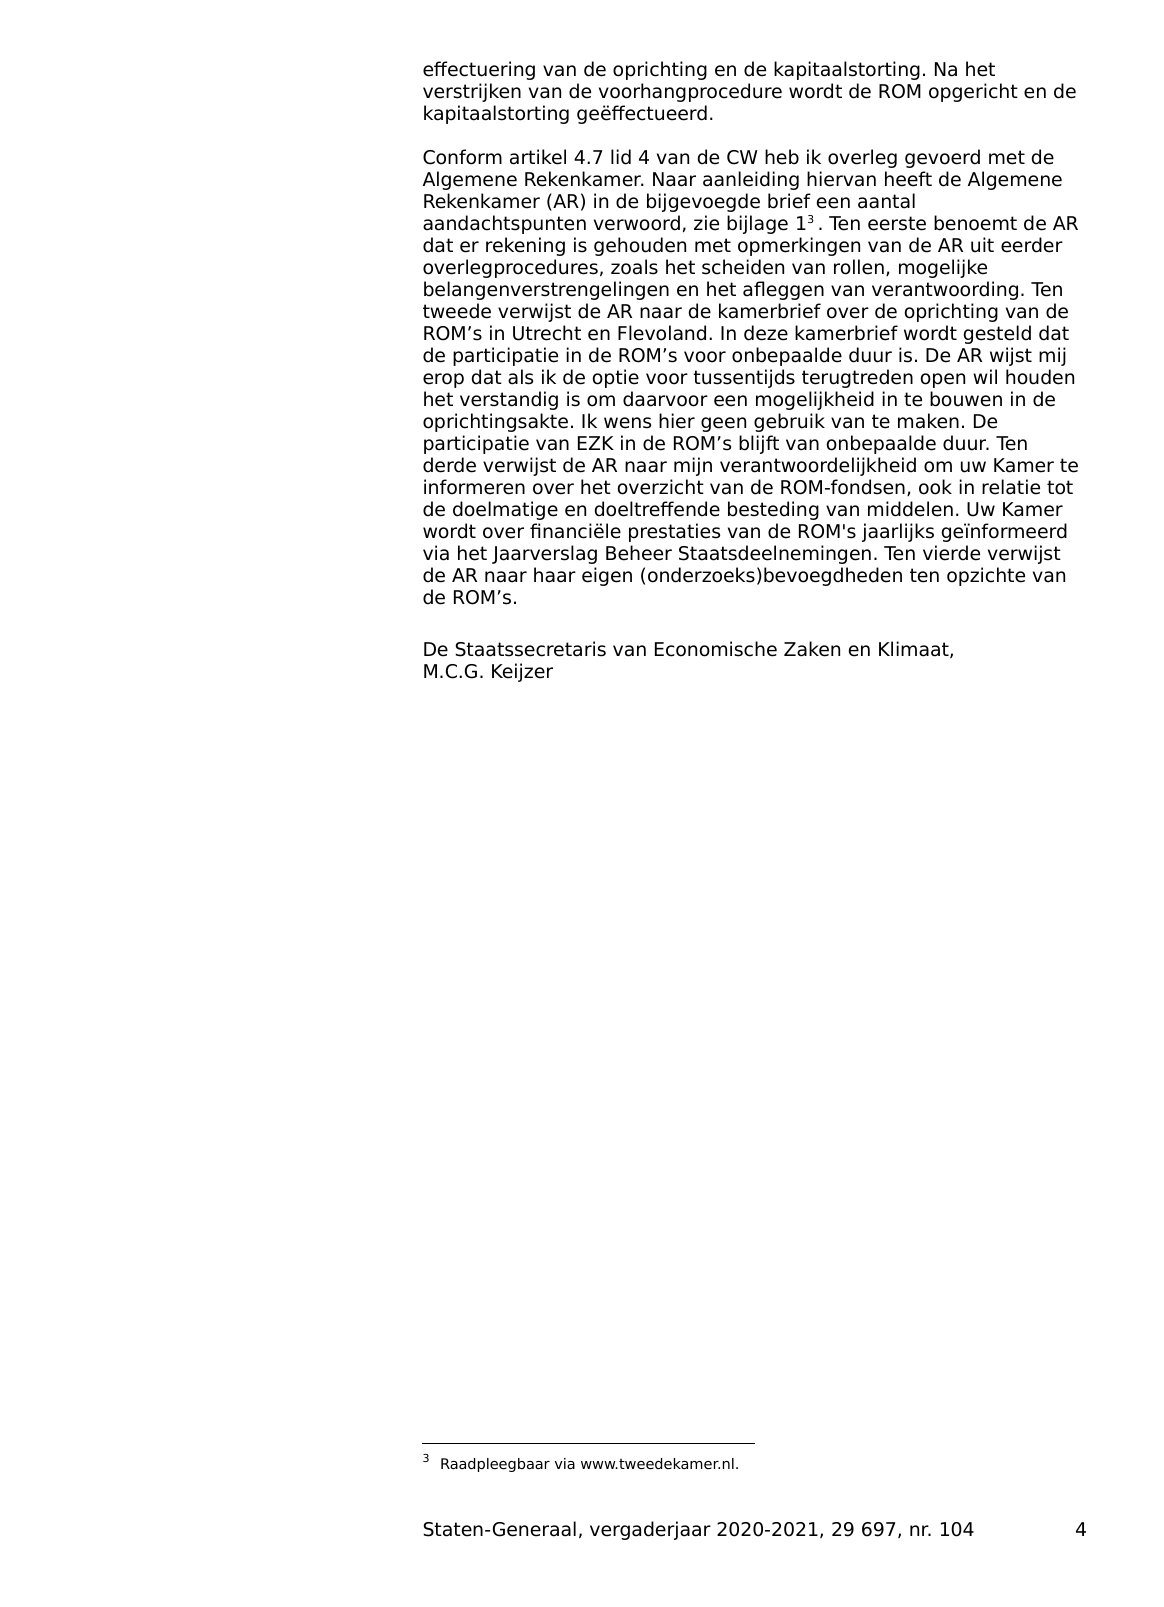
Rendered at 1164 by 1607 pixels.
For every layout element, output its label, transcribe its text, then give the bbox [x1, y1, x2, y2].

text De Staatssecretaris van Economische Zaken en Klimaat, M.C.G. Keijzer [422, 639, 1087, 683]
text effectuering van de oprichting en de kapitaalstorting. Na het verstrijken van de voorhangprocedure wordt de ROM opgericht en de kapitaalstorting geëffectueerd. [422, 59, 1087, 125]
text Raadpleegbaar via www.tweedekamer.nl. [422, 1452, 1087, 1474]
text Conform artikel 4.7 lid 4 van de CW heb ik overleg gevoerd met de Algemene Rekenkamer. Naar aanleiding hiervan heeft de Algemene Rekenkamer (AR) in de bijgevoegde brief een aantal aandachtspunten verwoord, zie bijlage 1. Ten eerste benoemt de AR dat er rekening is gehouden met opmerkingen van de AR uit eerder overlegprocedures, zoals het scheiden van rollen, mogelijke belangenverstrengelingen en het afleggen van verantwoording. Ten tweede verwijst de AR naar de kamerbrief over de oprichting van de ROM’s in Utrecht en Flevoland. In deze kamerbrief wordt gesteld dat de participatie in de ROM’s voor onbepaalde duur is. De AR wijst mij erop dat als ik de optie voor tussentijds terugtreden open wil houden het verstandig is om daarvoor een mogelijkheid in te bouwen in de oprichtingsakte. Ik wens hier geen gebruik van te maken. De participatie van EZK in de ROM’s blijft van onbepaalde duur. Ten derde verwijst de AR naar mijn verantwoordelijkheid om uw Kamer te informeren over het overzicht van de ROM-fondsen, ook in relatie tot de doelmatige en doeltreffende besteding van middelen. Uw Kamer wordt over financiële prestaties van de ROM's jaarlijks geïnformeerd via het Jaarverslag Beheer Staatsdeelnemingen. Ten vierde verwijst de AR naar haar eigen (onderzoeks)bevoegdheden ten opzichte van de ROM’s. [422, 147, 1087, 609]
